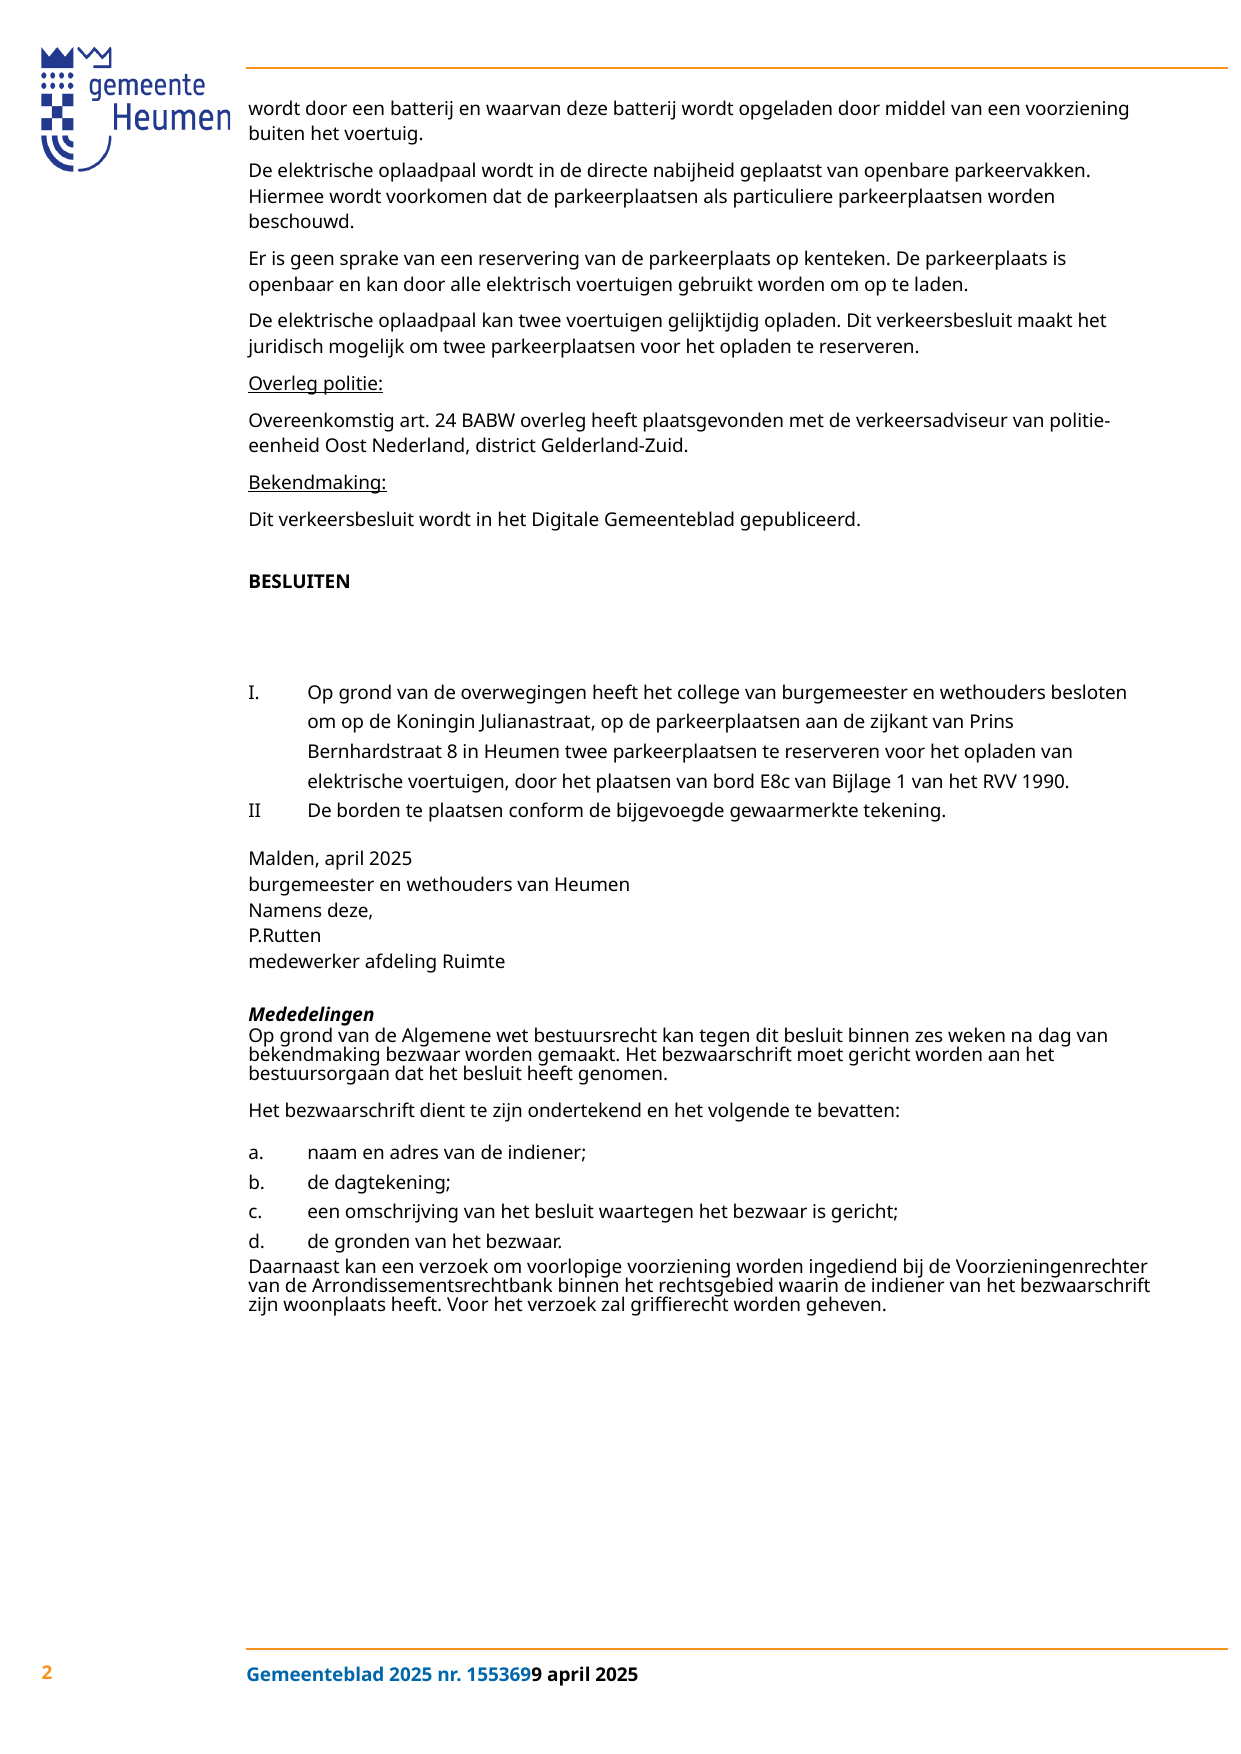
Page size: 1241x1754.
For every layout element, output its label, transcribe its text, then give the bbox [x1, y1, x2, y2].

text De elektrische oplaadpaal kan twee voertuigen gelijktijdig opladen. Dit verkeersbesluit maakt het juridisch mogelijk om twee parkeerplaatsen voor het opladen te reserveren. [248, 308, 1152, 359]
text P.Rutten [248, 922, 1152, 948]
text Mededelingen [248, 1001, 1152, 1027]
text medewerker afdeling Ruimte [248, 948, 1152, 974]
list naam en adres van de indiener; [248, 1139, 1152, 1165]
text Namens deze, [248, 897, 1152, 922]
text Overleg politie: [248, 370, 1152, 396]
text Dit verkeersbesluit wordt in het Digitale Gemeenteblad gepubliceerd. [248, 506, 1152, 532]
text De elektrische oplaadpaal wordt in de directe nabijheid geplaatst van openbare parkeervakken. Hiermee wordt voorkomen dat de parkeerplaatsen als particuliere parkeerplaatsen worden beschouwd. [248, 157, 1152, 234]
text Overeenkomstig art. 24 BABW overleg heeft plaatsgevonden met de verkeersadviseur van politie-eenheid Oost Nederland, district Gelderland-Zuid. [248, 407, 1152, 458]
text Bekendmaking: [248, 469, 1152, 495]
text Malden, april 2025 [248, 845, 1152, 871]
list de dagtekening; [248, 1169, 1152, 1195]
text Het bezwaarschrift dient te zijn ondertekend en het volgende te bevatten: [248, 1102, 1152, 1122]
list De borden te plaatsen conform de bijgevoegde gewaarmerkte tekening. [248, 797, 1152, 823]
picture [41, 47, 231, 172]
text BESLUITEN [248, 568, 1152, 594]
list een omschrijving van het besluit waartegen het bezwaar is gericht; [248, 1198, 1152, 1224]
text Daarnaast kan een verzoek om voorlopige voorziening worden ingediend bij de Voorzieningenrechter van de Arrondissementsrechtbank binnen het rechtsgebied waarin de indiener van het bezwaarschrift zijn woonplaats heeft. Voor het verzoek zal griffierecht worden geheven. [248, 1258, 1152, 1316]
list de gronden van het bezwaar. [248, 1228, 1152, 1254]
text burgemeester en wethouders van Heumen [248, 871, 1152, 897]
text Er is geen sprake van een reservering van de parkeerplaats op kenteken. De parkeerplaats is openbaar en kan door alle elektrisch voertuigen gebruikt worden om op te laden. [248, 245, 1152, 297]
text wordt door een batterij en waarvan deze batterij wordt opgeladen door middel van een voorziening buiten het voertuig. [248, 95, 1152, 146]
text Op grond van de Algemene wet bestuursrecht kan tegen dit besluit binnen zes weken na dag van bekendmaking bezwaar worden gemaakt. Het bezwaarschrift moet gericht worden aan het bestuursorgaan dat het besluit heeft genomen. [248, 1027, 1152, 1085]
list Op grond van de overwegingen heeft het college van burgemeester en wethouders besloten om op de Koningin Julianastraat, op de parkeerplaatsen aan de zijkant van Prins Bernhardstraat 8 in Heumen twee parkeerplaatsen te reserveren voor het opladen van elektrische voertuigen, door het plaatsen van bord E8c van Bijlage 1 van het RVV 1990. [248, 679, 1152, 794]
